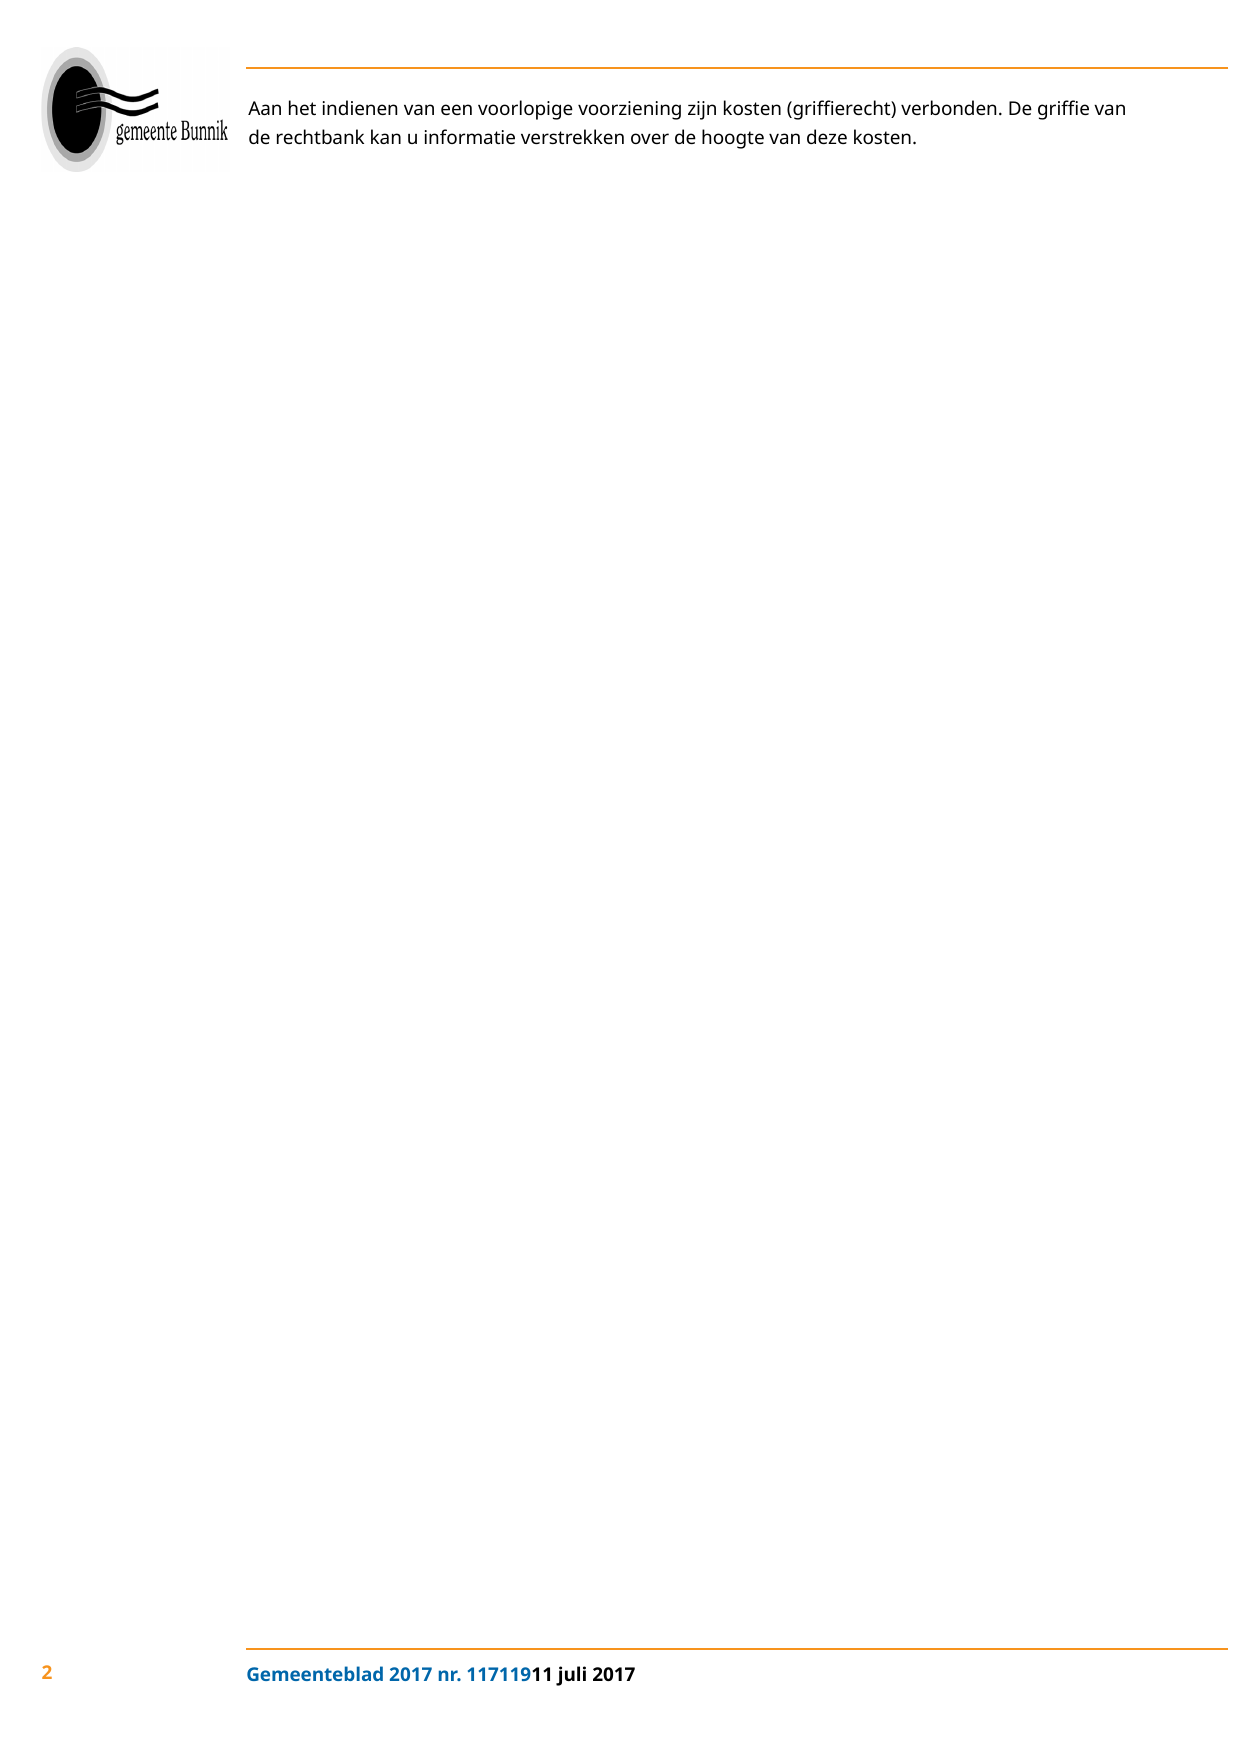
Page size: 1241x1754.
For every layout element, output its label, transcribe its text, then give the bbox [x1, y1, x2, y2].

text Aan het indienen van een voorlopige voorziening zijn kosten (griffierecht) verbonden. De griffie van de rechtbank kan u informatie verstrekken over de hoogte van deze kosten. [248, 95, 1152, 150]
picture [41, 47, 231, 172]
